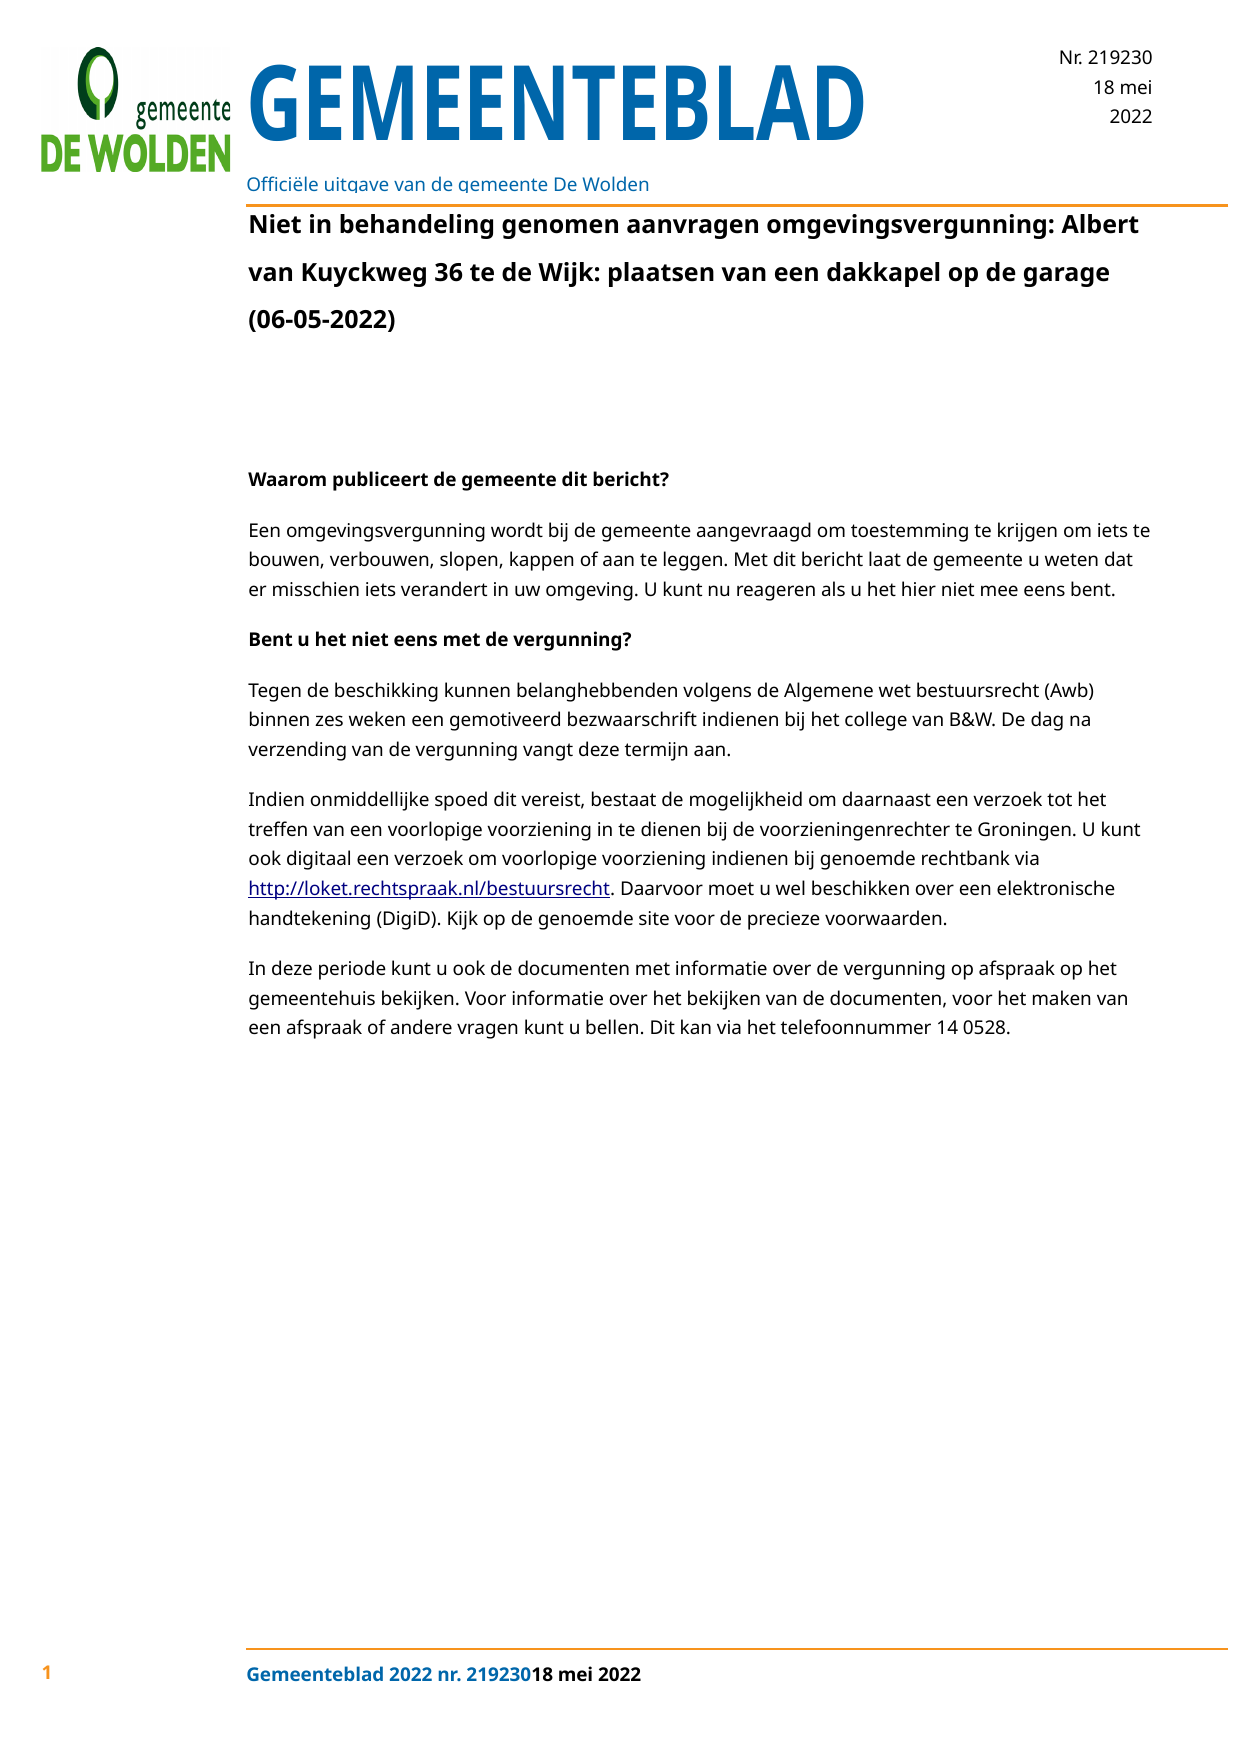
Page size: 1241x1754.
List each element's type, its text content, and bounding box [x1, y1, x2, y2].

picture [41, 47, 231, 172]
text Een omgevingsvergunning wordt bij de gemeente aangevraagd om toestemming te krijgen om iets te bouwen, verbouwen, slopen, kappen of aan te leggen. Met dit bericht laat de gemeente u weten dat er misschien iets verandert in uw omgeving. U kunt nu reageren als u het hier niet mee eens bent. [248, 517, 1152, 602]
text Waarom publiceert de gemeente dit bericht? [248, 466, 1152, 492]
text Indien onmiddellijke spoed dit vereist, bestaat de mogelijkheid om daarnaast een verzoek tot het treffen van een voorlopige voorziening in te dienen bij de voorzieningenrechter te Groningen. U kunt ook digitaal een verzoek om voorlopige voorziening indienen bij genoemde rechtbank via http://loket.rechtspraak.nl/bestuursrecht. Daarvoor moet u wel beschikken over een elektronische handtekening (DigiD). Kijk op de genoemde site voor de precieze voorwaarden. [248, 786, 1152, 930]
text Tegen de beschikking kunnen belanghebbenden volgens de Algemene wet bestuursrecht (Awb) binnen zes weken een gemotiveerd bezwaarschrift indienen bij het college van B&W. De dag na verzending van de vergunning vangt deze termijn aan. [248, 677, 1152, 762]
text In deze periode kunt u ook de documenten met informatie over de vergunning op afspraak op het gemeentehuis bekijken. Voor informatie over het bekijken van de documenten, voor het maken van een afspraak of andere vragen kunt u bellen. Dit kan via het telefoonnummer 14 0528. [248, 955, 1152, 1040]
text Niet in behandeling genomen aanvragen omgevingsvergunning: Albert van Kuyckweg 36 te de Wijk: plaatsen van een dakkapel op de garage (06-05-2022) [248, 207, 1152, 336]
text Bent u het niet eens met de vergunning? [248, 626, 1152, 652]
